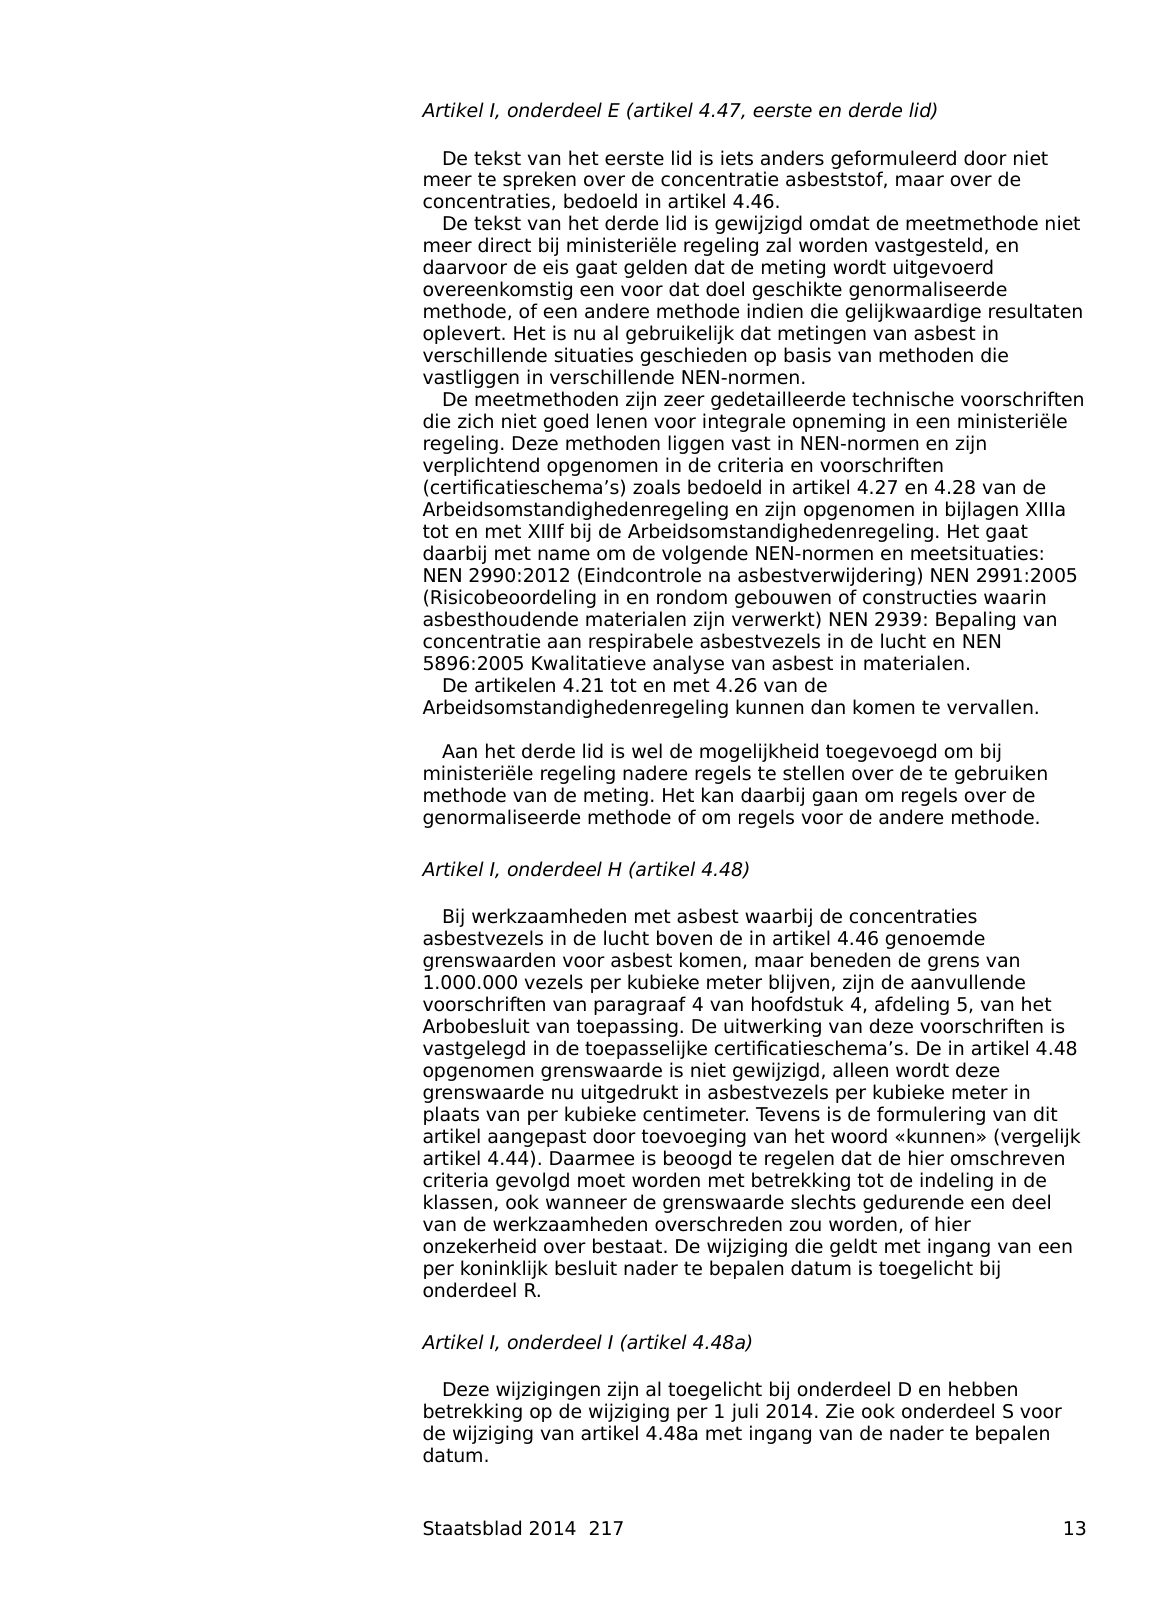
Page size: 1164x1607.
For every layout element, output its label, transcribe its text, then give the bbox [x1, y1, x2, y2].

text Aan het derde lid is wel de mogelijkheid toegevoegd om bij ministeriële regeling nadere regels te stellen over de te gebruiken methode van de meting. Het kan daarbij gaan om regels over de genormaliseerde methode of om regels voor de andere methode. [422, 741, 1087, 829]
text De artikelen 4.21 tot en met 4.26 van de Arbeidsomstandighedenregeling kunnen dan komen te vervallen. [422, 675, 1087, 719]
text De tekst van het derde lid is gewijzigd omdat de meetmethode niet meer direct bij ministeriële regeling zal worden vastgesteld, en daarvoor de eis gaat gelden dat de meting wordt uitgevoerd overeenkomstig een voor dat doel geschikte genormaliseerde methode, of een andere methode indien die gelijkwaardige resultaten oplevert. Het is nu al gebruikelijk dat metingen van asbest in verschillende situaties geschieden op basis van methoden die vastliggen in verschillende NEN-normen. [422, 213, 1087, 389]
subtitle Artikel I, onderdeel I (artikel 4.48a) [422, 1332, 1087, 1353]
text De meetmethoden zijn zeer gedetailleerde technische voorschriften die zich niet goed lenen voor integrale opneming in een ministeriële regeling. Deze methoden liggen vast in NEN-normen en zijn verplichtend opgenomen in de criteria en voorschriften (certificatieschema’s) zoals bedoeld in artikel 4.27 en 4.28 van de Arbeidsomstandighedenregeling en zijn opgenomen in bijlagen XIIIa tot en met XIIIf bij de Arbeidsomstandighedenregeling. Het gaat daarbij met name om de volgende NEN-normen en meetsituaties: NEN 2990:2012 (Eindcontrole na asbestverwijdering) NEN 2991:2005 (Risicobeoordeling in en rondom gebouwen of constructies waarin asbesthoudende materialen zijn verwerkt) NEN 2939: Bepaling van concentratie aan respirabele asbestvezels in de lucht en NEN 5896:2005 Kwalitatieve analyse van asbest in materialen. [422, 389, 1087, 675]
subtitle Artikel I, onderdeel E (artikel 4.47, eerste en derde lid) [422, 100, 1087, 122]
text De tekst van het eerste lid is iets anders geformuleerd door niet meer te spreken over de concentratie asbeststof, maar over de concentraties, bedoeld in artikel 4.46. [422, 147, 1087, 213]
text Bij werkzaamheden met asbest waarbij de concentraties asbestvezels in de lucht boven de in artikel 4.46 genoemde grenswaarden voor asbest komen, maar beneden de grens van 1.000.000 vezels per kubieke meter blijven, zijn de aanvullende voorschriften van paragraaf 4 van hoofdstuk 4, afdeling 5, van het Arbobesluit van toepassing. De uitwerking van deze voorschriften is vastgelegd in de toepasselijke certificatieschema’s. De in artikel 4.48 opgenomen grenswaarde is niet gewijzigd, alleen wordt deze grenswaarde nu uitgedrukt in asbestvezels per kubieke meter in plaats van per kubieke centimeter. Tevens is de formulering van dit artikel aangepast door toevoeging van het woord «kunnen» (vergelijk artikel 4.44). Daarmee is beoogd te regelen dat de hier omschreven criteria gevolgd moet worden met betrekking tot de indeling in de klassen, ook wanneer de grenswaarde slechts gedurende een deel van de werkzaamheden overschreden zou worden, of hier onzekerheid over bestaat. De wijziging die geldt met ingang van een per koninklijk besluit nader te bepalen datum is toegelicht bij onderdeel R. [422, 906, 1087, 1302]
subtitle Artikel I, onderdeel H (artikel 4.48) [422, 859, 1087, 881]
text Deze wijzigingen zijn al toegelicht bij onderdeel D en hebben betrekking op de wijziging per 1 juli 2014. Zie ook onderdeel S voor de wijziging van artikel 4.48a met ingang van de nader te bepalen datum. [422, 1378, 1087, 1466]
